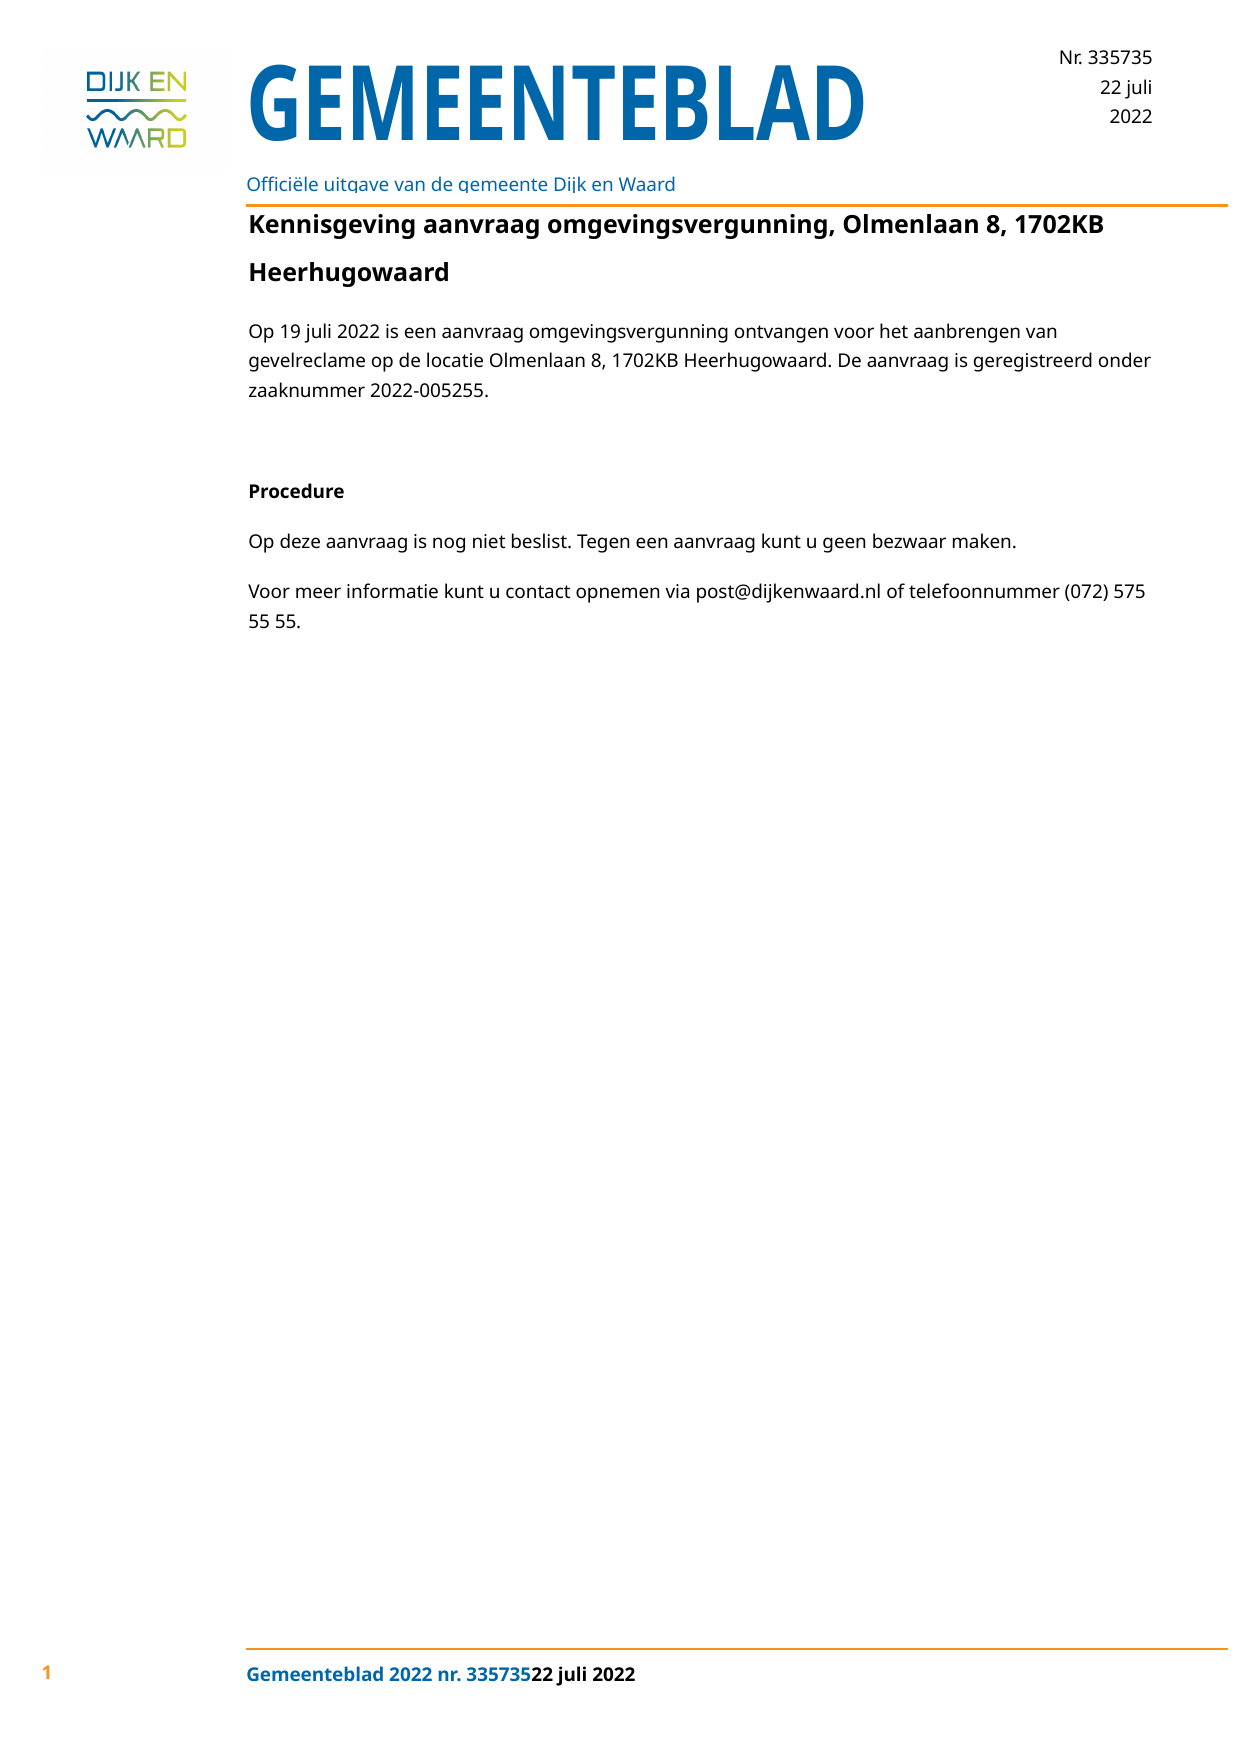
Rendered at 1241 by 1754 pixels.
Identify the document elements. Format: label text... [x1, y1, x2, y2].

text Kennisgeving aanvraag omgevingsvergunning, Olmenlaan 8, 1702KB Heerhugowaard [248, 207, 1152, 288]
text Procedure [248, 478, 1152, 504]
text Op deze aanvraag is nog niet beslist. Tegen een aanvraag kunt u geen bezwaar maken. [248, 528, 1152, 554]
text Voor meer informatie kunt u contact opnemen via post@dijkenwaard.nl of telefoonnummer (072) 575 55 55. [248, 579, 1152, 634]
picture [41, 47, 231, 172]
text Op 19 juli 2022 is een aanvraag omgevingsvergunning ontvangen voor het aanbrengen van gevelreclame op de locatie Olmenlaan 8, 1702KB Heerhugowaard. De aanvraag is geregistreerd onder zaaknummer 2022-005255. [248, 318, 1152, 403]
